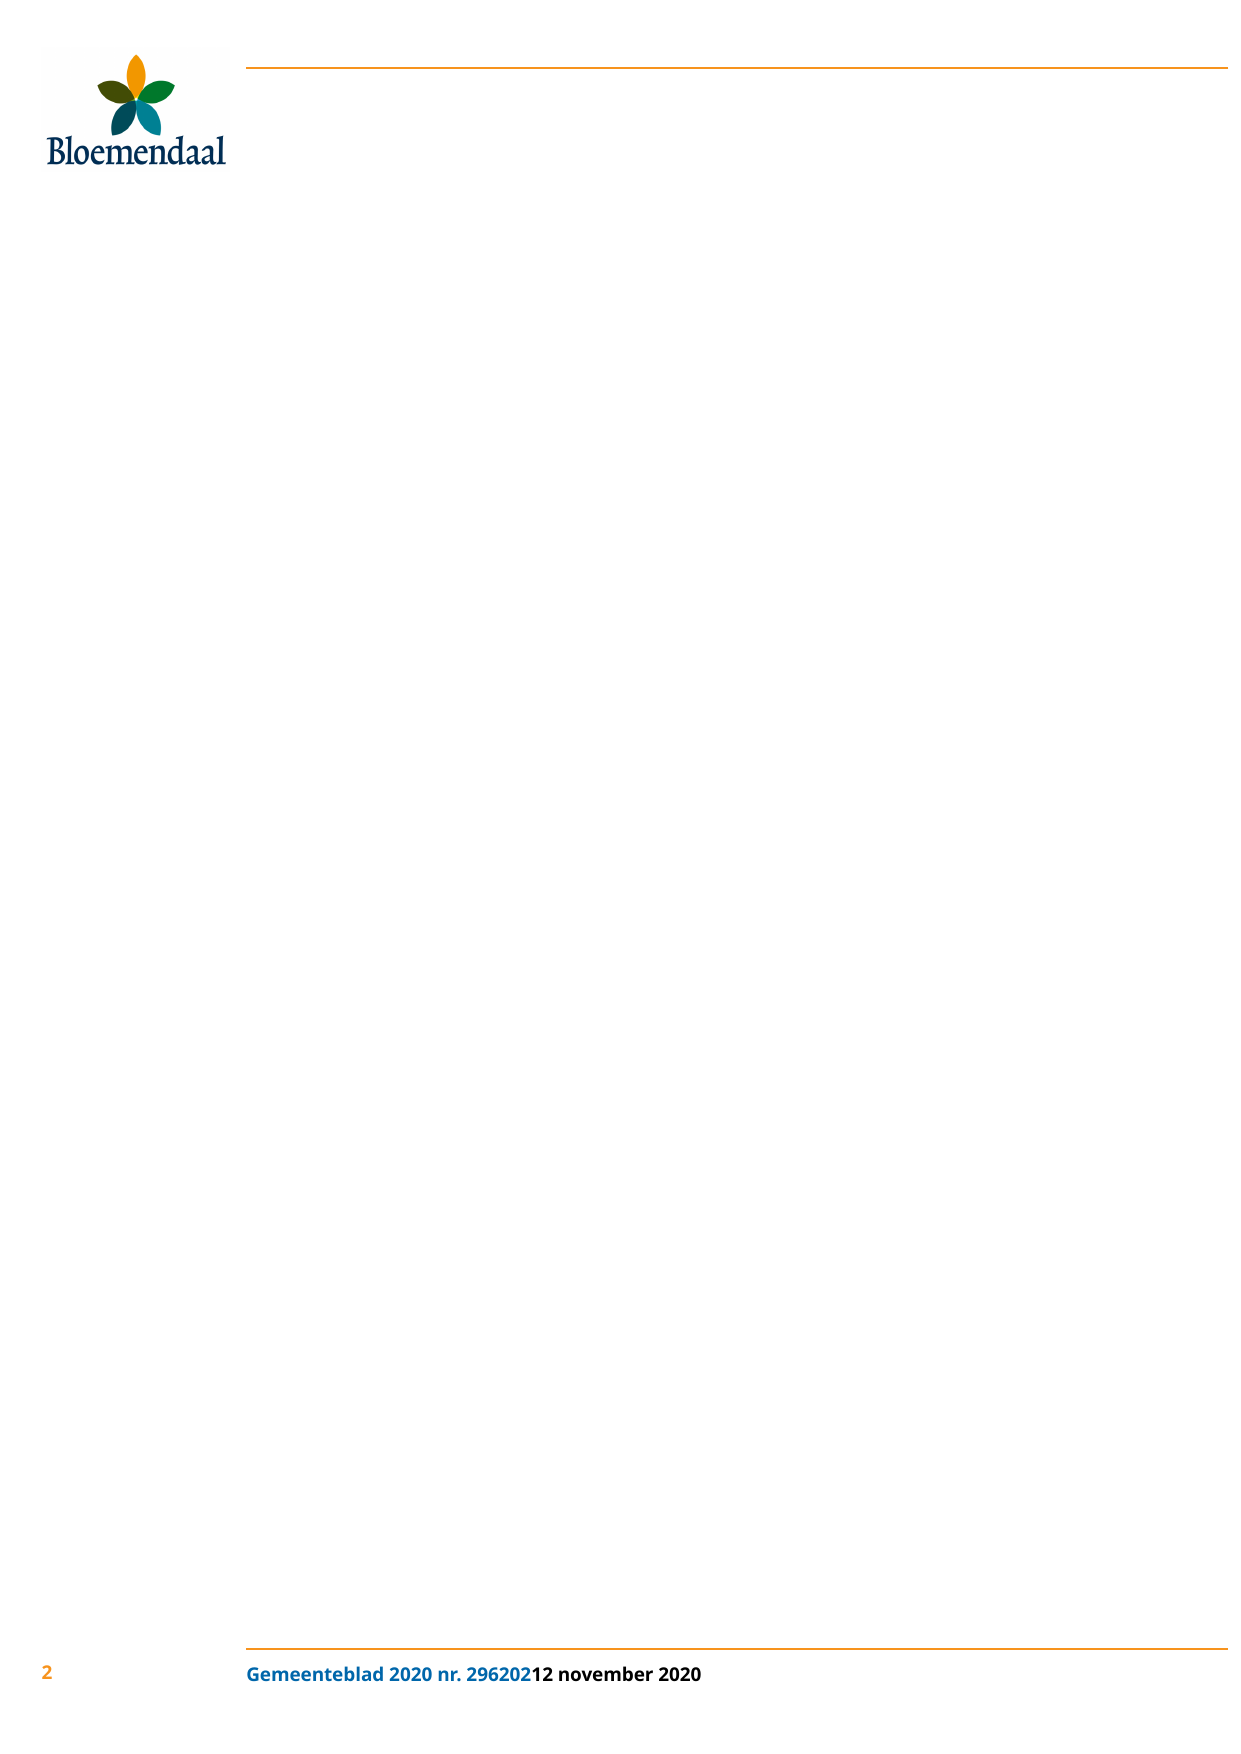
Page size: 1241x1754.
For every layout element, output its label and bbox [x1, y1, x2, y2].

picture [41, 47, 231, 172]
